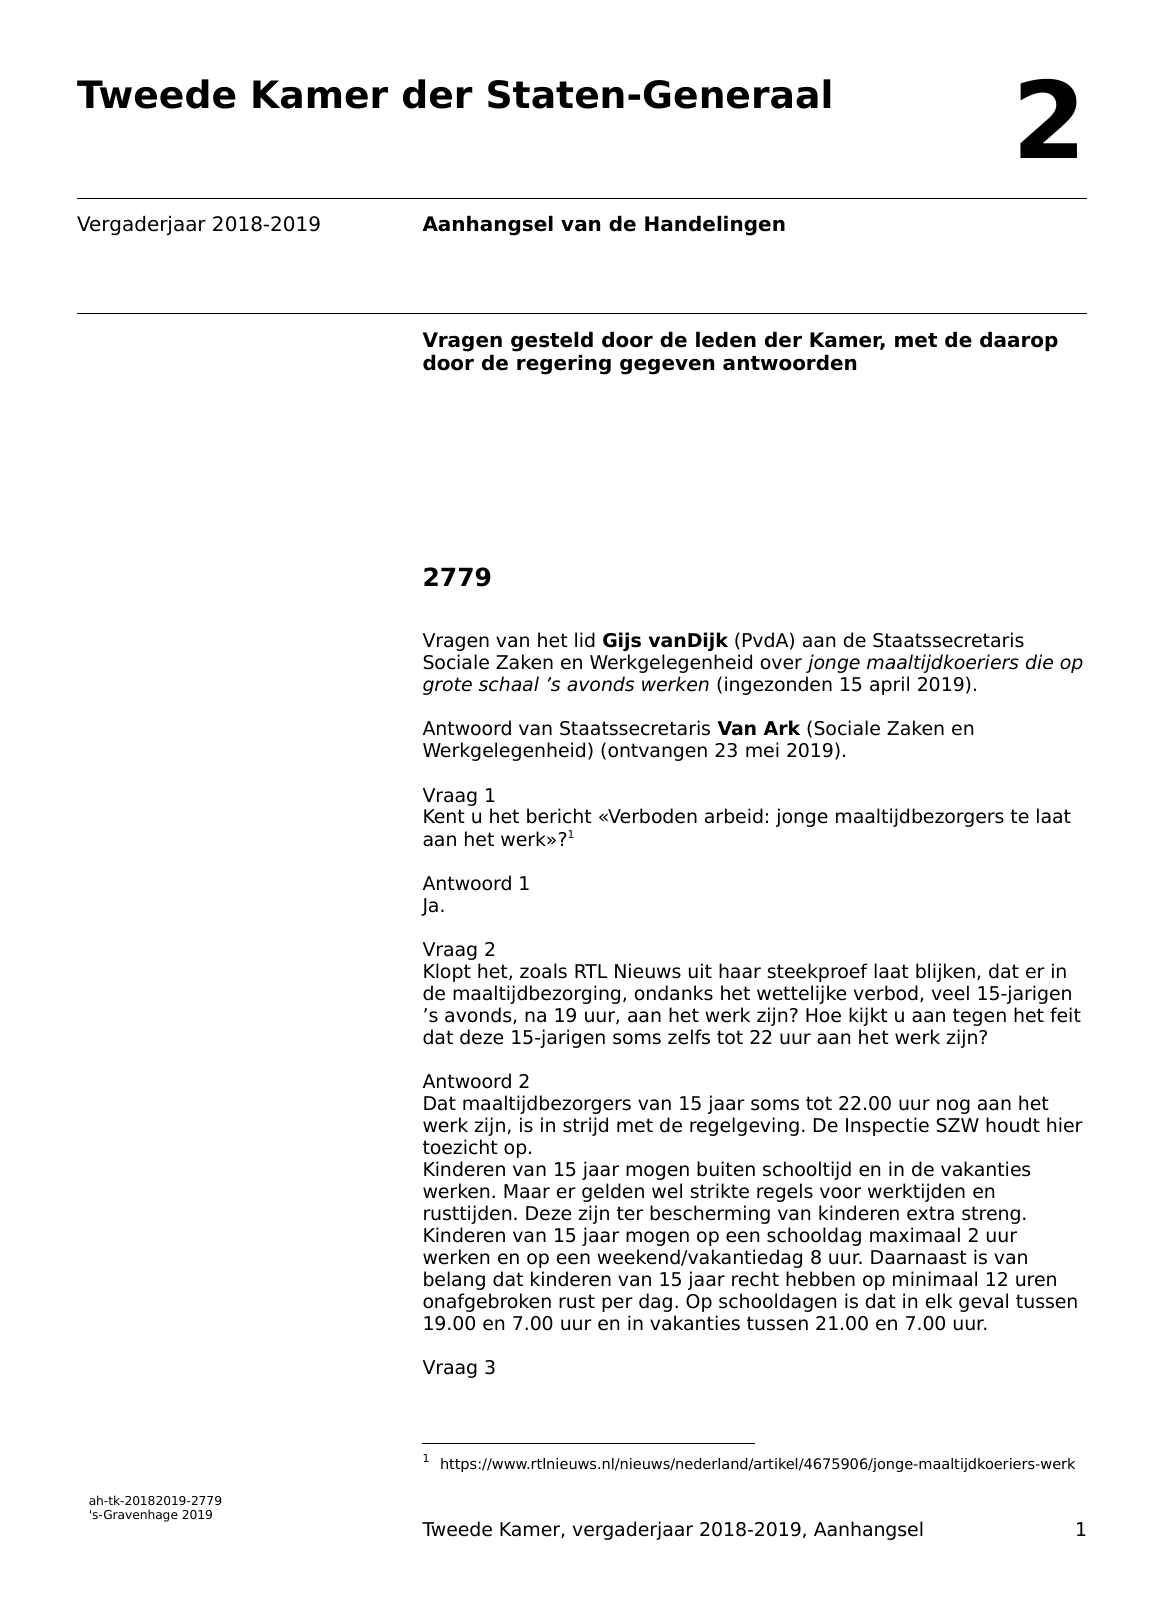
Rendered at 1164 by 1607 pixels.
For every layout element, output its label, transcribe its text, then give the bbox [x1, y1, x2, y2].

table_cell Vragen gesteld door de leden der Kamer, met de daarop door de regering gegeven antwoorden [422, 314, 1087, 375]
text 's-Gravenhage 2019 [88, 1508, 323, 1522]
text ah-tk-20182019-2779 [88, 1494, 323, 1508]
text Antwoord van Staatssecretaris Van Ark (Sociale Zaken en Werkgelegenheid) (ontvangen 23 mei 2019). [422, 718, 1087, 762]
table_cell Vergaderjaar 2018-2019 [77, 199, 422, 313]
text Vraag 2 [422, 939, 1087, 961]
text Vragen van het lid Gijs vanDijk (PvdA) aan de Staatssecretaris Sociale Zaken en Werkgelegenheid over jonge maaltijdkoeriers die op grote schaal ’s avonds werken (ingezonden 15 april 2019). [422, 630, 1087, 696]
text Dat maaltijdbezorgers van 15 jaar soms tot 22.00 uur nog aan het werk zijn, is in strijd met de regelgeving. De Inspectie SZW houdt hier toezicht op. [422, 1093, 1087, 1159]
text Vraag 1 [422, 784, 1087, 806]
table_cell Aanhangsel van de Handelingen [422, 199, 1087, 313]
text 2779 [422, 563, 1087, 592]
table_header 2 [886, 59, 1087, 198]
table_header Tweede Kamer der Staten-Generaal [77, 59, 886, 198]
text Klopt het, zoals RTL Nieuws uit haar steekproef laat blijken, dat er in de maaltijdbezorging, ondanks het wettelijke verbod, veel 15-jarigen ’s avonds, na 19 uur, aan het werk zijn? Hoe kijkt u aan tegen het feit dat deze 15-jarigen soms zelfs tot 22 uur aan het werk zijn? [422, 961, 1087, 1049]
text Kent u het bericht «Verboden arbeid: jonge maaltijdbezorgers te laat aan het werk»? [422, 806, 1087, 850]
text Vraag 3 [422, 1357, 1087, 1379]
text Ja. [422, 894, 1087, 917]
table_cell [77, 314, 422, 375]
text Antwoord 1 [422, 873, 1087, 894]
text https://www.rtlnieuws.nl/nieuws/nederland/artikel/4675906/jonge-maaltijdkoeriers-werk [422, 1452, 1087, 1474]
text Antwoord 2 [422, 1071, 1087, 1093]
text Kinderen van 15 jaar mogen buiten schooltijd en in de vakanties werken. Maar er gelden wel strikte regels voor werktijden en rusttijden. Deze zijn ter bescherming van kinderen extra streng. Kinderen van 15 jaar mogen op een schooldag maximaal 2 uur werken en op een weekend/vakantiedag 8 uur. Daarnaast is van belang dat kinderen van 15 jaar recht hebben op minimaal 12 uren onafgebroken rust per dag. Op schooldagen is dat in elk geval tussen 19.00 en 7.00 uur en in vakanties tussen 21.00 en 7.00 uur. [422, 1159, 1087, 1334]
